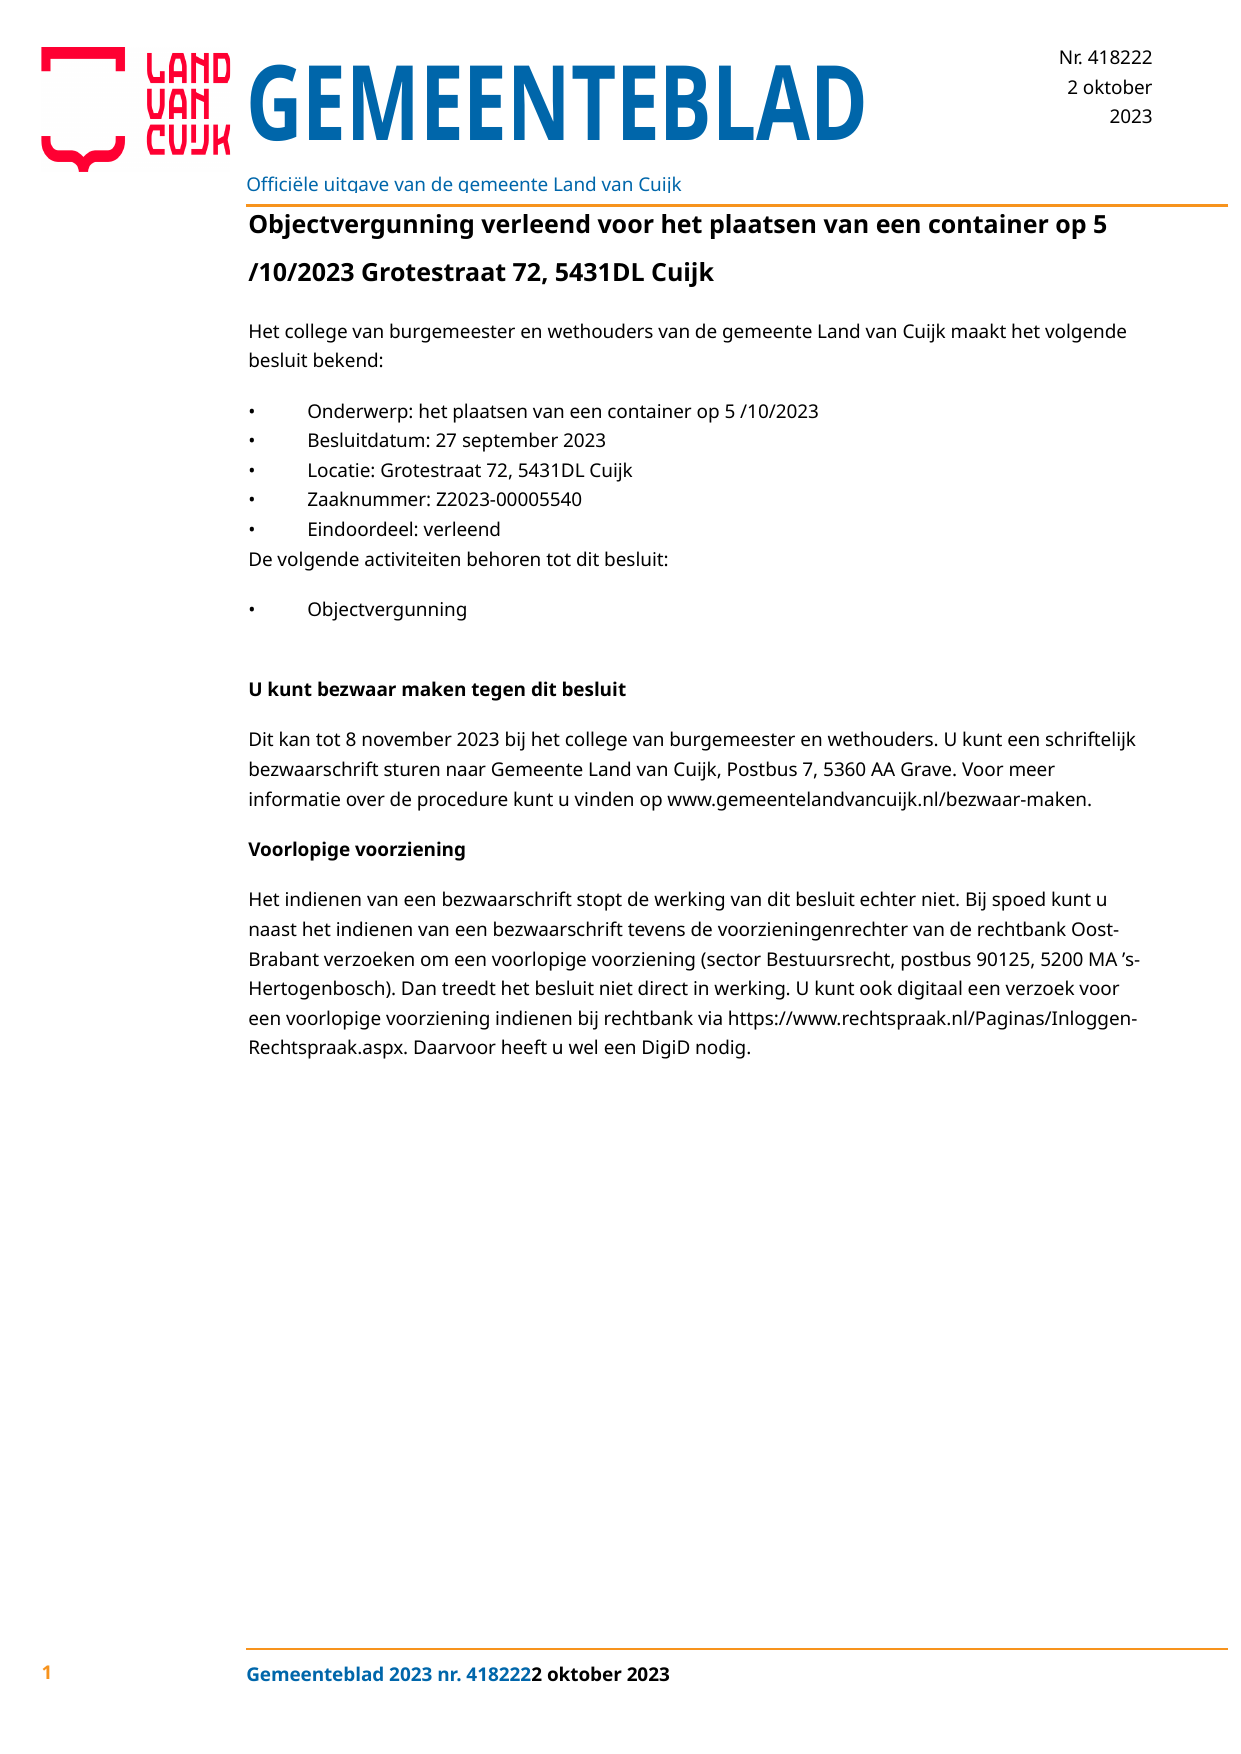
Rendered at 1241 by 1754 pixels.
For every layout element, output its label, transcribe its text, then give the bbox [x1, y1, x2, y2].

text Voorlopige voorziening [248, 836, 1152, 862]
text U kunt bezwaar maken tegen dit besluit [248, 676, 1152, 702]
text Objectvergunning verleend voor het plaatsen van een container op 5 /10/2023 Grotestraat 72, 5431DL Cuijk [248, 207, 1152, 288]
list Eindoordeel: verleend [248, 516, 1152, 542]
list Zaaknummer: Z2023-00005540 [248, 487, 1152, 512]
list Onderwerp: het plaatsen van een container op 5 /10/2023 [248, 398, 1152, 424]
picture [41, 47, 231, 172]
list Besluitdatum: 27 september 2023 [248, 427, 1152, 453]
text Het college van burgemeester en wethouders van de gemeente Land van Cuijk maakt het volgende besluit bekend: [248, 318, 1152, 373]
text Het indienen van een bezwaarschrift stopt de werking van dit besluit echter niet. Bij spoed kunt u naast het indienen van een bezwaarschrift tevens de voorzieningenrechter van de rechtbank Oost-Brabant verzoeken om een voorlopige voorziening (sector Bestuursrecht, postbus 90125, 5200 MA ’s-Hertogenbosch). Dan treedt het besluit niet direct in werking. U kunt ook digitaal een verzoek voor een voorlopige voorziening indienen bij rechtbank via https://www.rechtspraak.nl/Paginas/Inloggen-Rechtspraak.aspx. Daarvoor heeft u wel een DigiD nodig. [248, 887, 1152, 1060]
text Dit kan tot 8 november 2023 bij het college van burgemeester en wethouders. U kunt een schriftelijk bezwaarschrift sturen naar Gemeente Land van Cuijk, Postbus 7, 5360 AA Grave. Voor meer informatie over de procedure kunt u vinden op www.gemeentelandvancuijk.nl/bezwaar-maken. [248, 727, 1152, 812]
text De volgende activiteiten behoren tot dit besluit: [248, 546, 1152, 572]
list Locatie: Grotestraat 72, 5431DL Cuijk [248, 457, 1152, 483]
list Objectvergunning [248, 596, 1152, 622]
